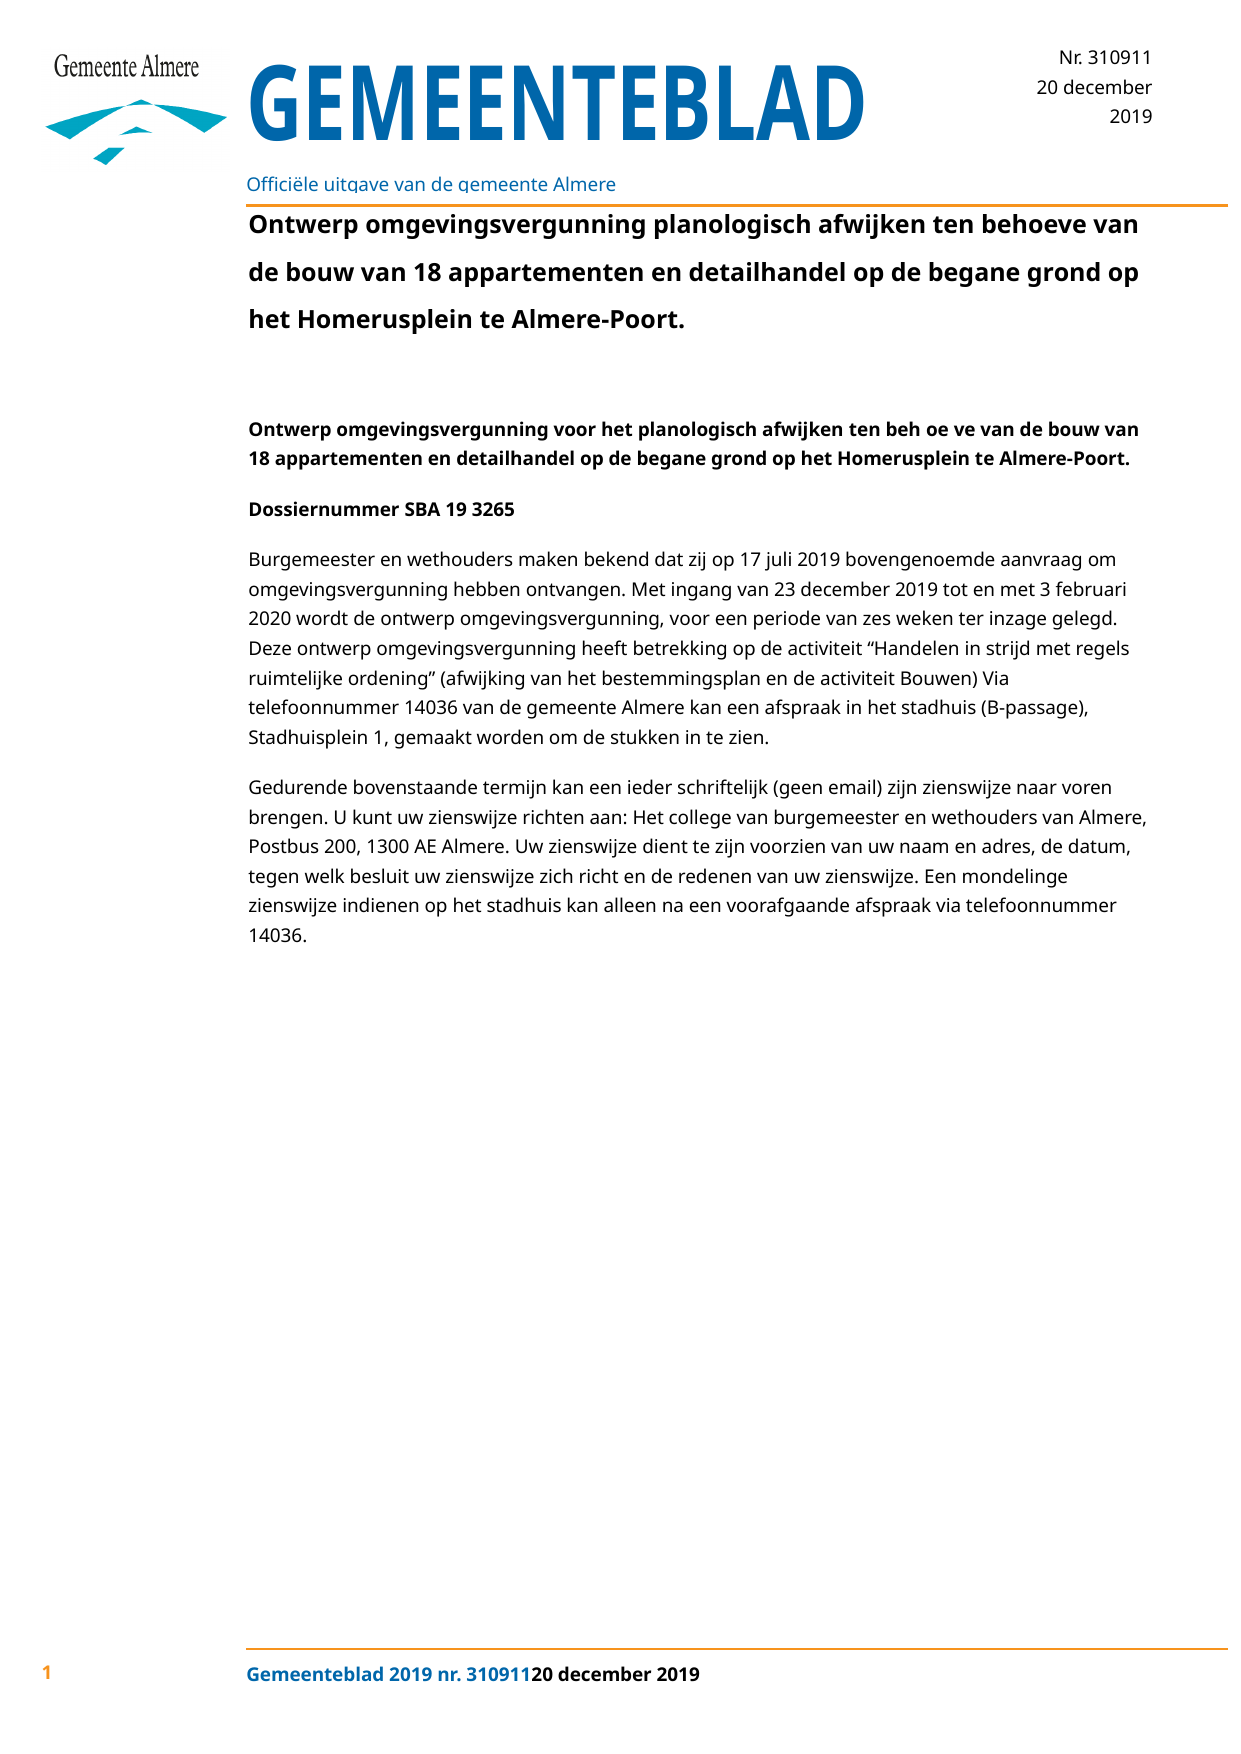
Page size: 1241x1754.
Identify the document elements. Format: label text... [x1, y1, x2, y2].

text Burgemeester en wethouders maken bekend dat zij op 17 juli 2019 bovengenoemde aanvraag om omgevingsvergunning hebben ontvangen. Met ingang van 23 december 2019 tot en met 3 februari 2020 wordt de ontwerp omgevingsvergunning, voor een periode van zes weken ter inzage gelegd. Deze ontwerp omgevingsvergunning heeft betrekking op de activiteit “Handelen in strijd met regels ruimtelijke ordening” (afwijking van het bestemmingsplan en de activiteit Bouwen) Via telefoonnummer 14036 van de gemeente Almere kan een afspraak in het stadhuis (B-passage), Stadhuisplein 1, gemaakt worden om de stukken in te zien. [248, 546, 1152, 749]
text Ontwerp omgevingsvergunning voor het planologisch afwijken ten beh oe ve van de bouw van 18 appartementen en detailhandel op de begane grond op het Homerusplein te Almere-Poort. [248, 416, 1152, 471]
text Gedurende bovenstaande termijn kan een ieder schriftelijk (geen email) zijn zienswijze naar voren brengen. U kunt uw zienswijze richten aan: Het college van burgemeester en wethouders van Almere, Postbus 200, 1300 AE Almere. Uw zienswijze dient te zijn voorzien van uw naam en adres, de datum, tegen welk besluit uw zienswijze zich richt en de redenen van uw zienswijze. Een mondelinge zienswijze indienen op het stadhuis kan alleen na een voorafgaande afspraak via telefoonnummer 14036. [248, 774, 1152, 948]
text Ontwerp omgevingsvergunning planologisch afwijken ten behoeve van de bouw van 18 appartementen en detailhandel op de begane grond op het Homerusplein te Almere-Poort. [248, 207, 1152, 336]
text Dossiernummer SBA 19 3265 [248, 496, 1152, 522]
picture [41, 47, 231, 172]
